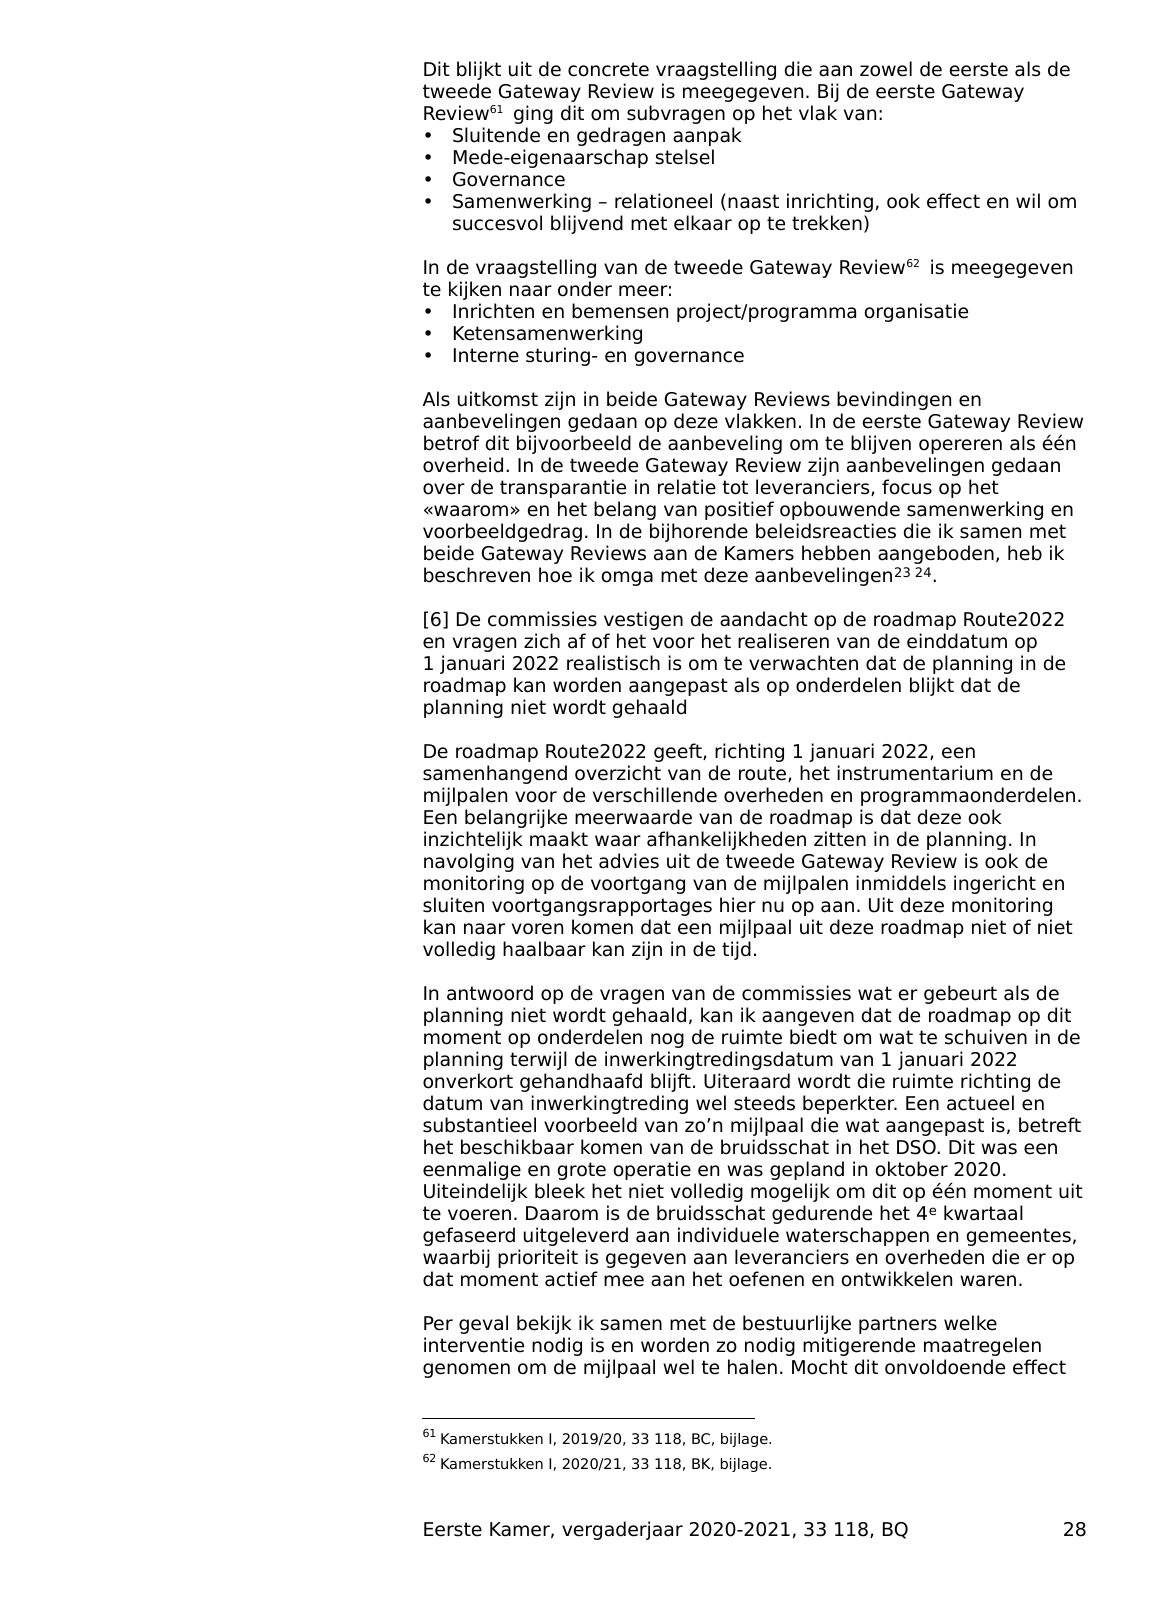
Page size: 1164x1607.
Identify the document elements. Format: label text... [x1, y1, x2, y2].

text • Inrichten en bemensen project/programma organisatie [422, 301, 1087, 323]
text De roadmap Route2022 geeft, richting 1 januari 2022, een samenhangend overzicht van de route, het instrumentarium en de mijlpalen voor de verschillende overheden en programmaonderdelen. Een belangrijke meerwaarde van de roadmap is dat deze ook inzichtelijk maakt waar afhankelijkheden zitten in de planning. In navolging van het advies uit de tweede Gateway Review is ook de monitoring op de voortgang van de mijlpalen inmiddels ingericht en sluiten voortgangsrapportages hier nu op aan. Uit deze monitoring kan naar voren komen dat een mijlpaal uit deze roadmap niet of niet volledig haalbaar kan zijn in de tijd. [422, 741, 1087, 961]
text • Mede-eigenaarschap stelsel [422, 147, 1087, 169]
text • Ketensamenwerking [422, 323, 1087, 345]
text • Sluitende en gedragen aanpak [422, 125, 1087, 147]
text • Governance [422, 169, 1087, 191]
text In de vraagstelling van de tweede Gateway Review is meegegeven te kijken naar onder meer: [422, 257, 1087, 301]
text [6] De commissies vestigen de aandacht op de roadmap Route2022 en vragen zich af of het voor het realiseren van de einddatum op 1 januari 2022 realistisch is om te verwachten dat de planning in de roadmap kan worden aangepast als op onderdelen blijkt dat de planning niet wordt gehaald [422, 609, 1087, 719]
text Per geval bekijk ik samen met de bestuurlijke partners welke interventie nodig is en worden zo nodig mitigerende maatregelen genomen om de mijlpaal wel te halen. Mocht dit onvoldoende effect [422, 1313, 1087, 1379]
text Dit blijkt uit de concrete vraagstelling die aan zowel de eerste als de tweede Gateway Review is meegegeven. Bij de eerste Gateway Review ging dit om subvragen op het vlak van: [422, 59, 1087, 125]
text Als uitkomst zijn in beide Gateway Reviews bevindingen en aanbevelingen gedaan op deze vlakken. In de eerste Gateway Review betrof dit bijvoorbeeld de aanbeveling om te blijven opereren als één overheid. In de tweede Gateway Review zijn aanbevelingen gedaan over de transparantie in relatie tot leveranciers, focus op het «waarom» en het belang van positief opbouwende samenwerking en voorbeeldgedrag. In de bijhorende beleidsreacties die ik samen met beide Gateway Reviews aan de Kamers hebben aangeboden, heb ik beschreven hoe ik omga met deze aanbevelingen23 24. [422, 389, 1087, 587]
text Kamerstukken I, 2019/20, 33 118, BC, bijlage. [422, 1427, 1087, 1449]
text Kamerstukken I, 2020/21, 33 118, BK, bijlage. [422, 1452, 1087, 1474]
text • Samenwerking – relationeel (naast inrichting, ook effect en wil om succesvol blijvend met elkaar op te trekken) [422, 191, 1087, 235]
text In antwoord op de vragen van de commissies wat er gebeurt als de planning niet wordt gehaald, kan ik aangeven dat de roadmap op dit moment op onderdelen nog de ruimte biedt om wat te schuiven in de planning terwijl de inwerkingtredingsdatum van 1 januari 2022 onverkort gehandhaafd blijft. Uiteraard wordt die ruimte richting de datum van inwerkingtreding wel steeds beperkter. Een actueel en substantieel voorbeeld van zo’n mijlpaal die wat aangepast is, betreft het beschikbaar komen van de bruidsschat in het DSO. Dit was een eenmalige en grote operatie en was gepland in oktober 2020. Uiteindelijk bleek het niet volledig mogelijk om dit op één moment uit te voeren. Daarom is de bruidsschat gedurende het 4e kwartaal gefaseerd uitgeleverd aan individuele waterschappen en gemeentes, waarbij prioriteit is gegeven aan leveranciers en overheden die er op dat moment actief mee aan het oefenen en ontwikkelen waren. [422, 983, 1087, 1291]
text • Interne sturing- en governance [422, 345, 1087, 367]
